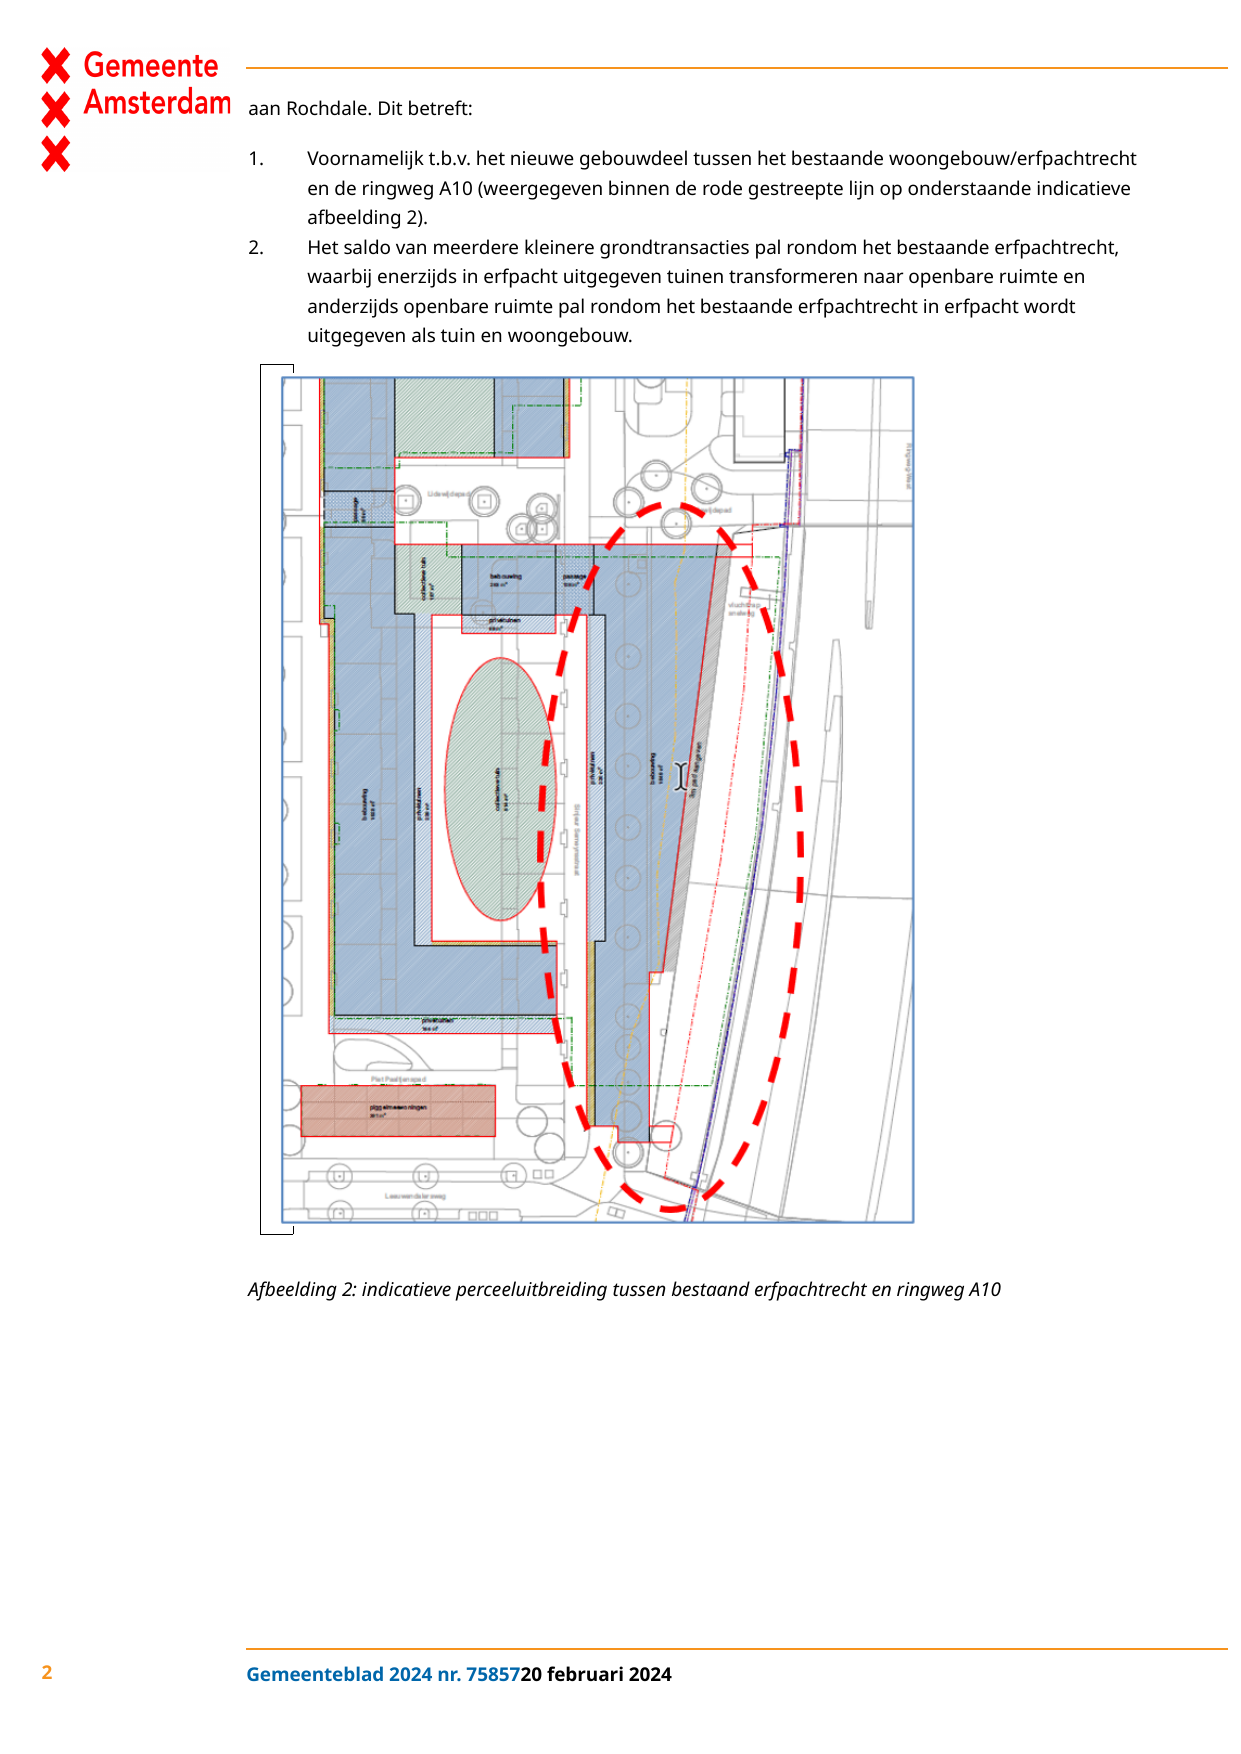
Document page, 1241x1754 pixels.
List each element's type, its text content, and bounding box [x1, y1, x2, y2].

picture [41, 47, 231, 172]
text Afbeelding 2: indicatieve perceeluitbreiding tussen bestaand erfpachtrecht en ringweg A10 [248, 1276, 1152, 1302]
picture [268, 373, 919, 1226]
list Het saldo van meerdere kleinere grondtransacties pal rondom het bestaande erfpachtrecht, waarbij enerzijds in erfpacht uitgegeven tuinen transformeren naar openbare ruimte en anderzijds openbare ruimte pal rondom het bestaande erfpachtrecht in erfpacht wordt uitgegeven als tuin en woongebouw. [248, 234, 1152, 348]
text aan Rochdale. Dit betreft: [248, 95, 1152, 121]
list Voornamelijk t.b.v. het nieuwe gebouwdeel tussen het bestaande woongebouw/erfpachtrecht en de ringweg A10 (weergegeven binnen de rode gestreepte lijn op onderstaande indicatieve afbeelding 2). [248, 145, 1152, 230]
